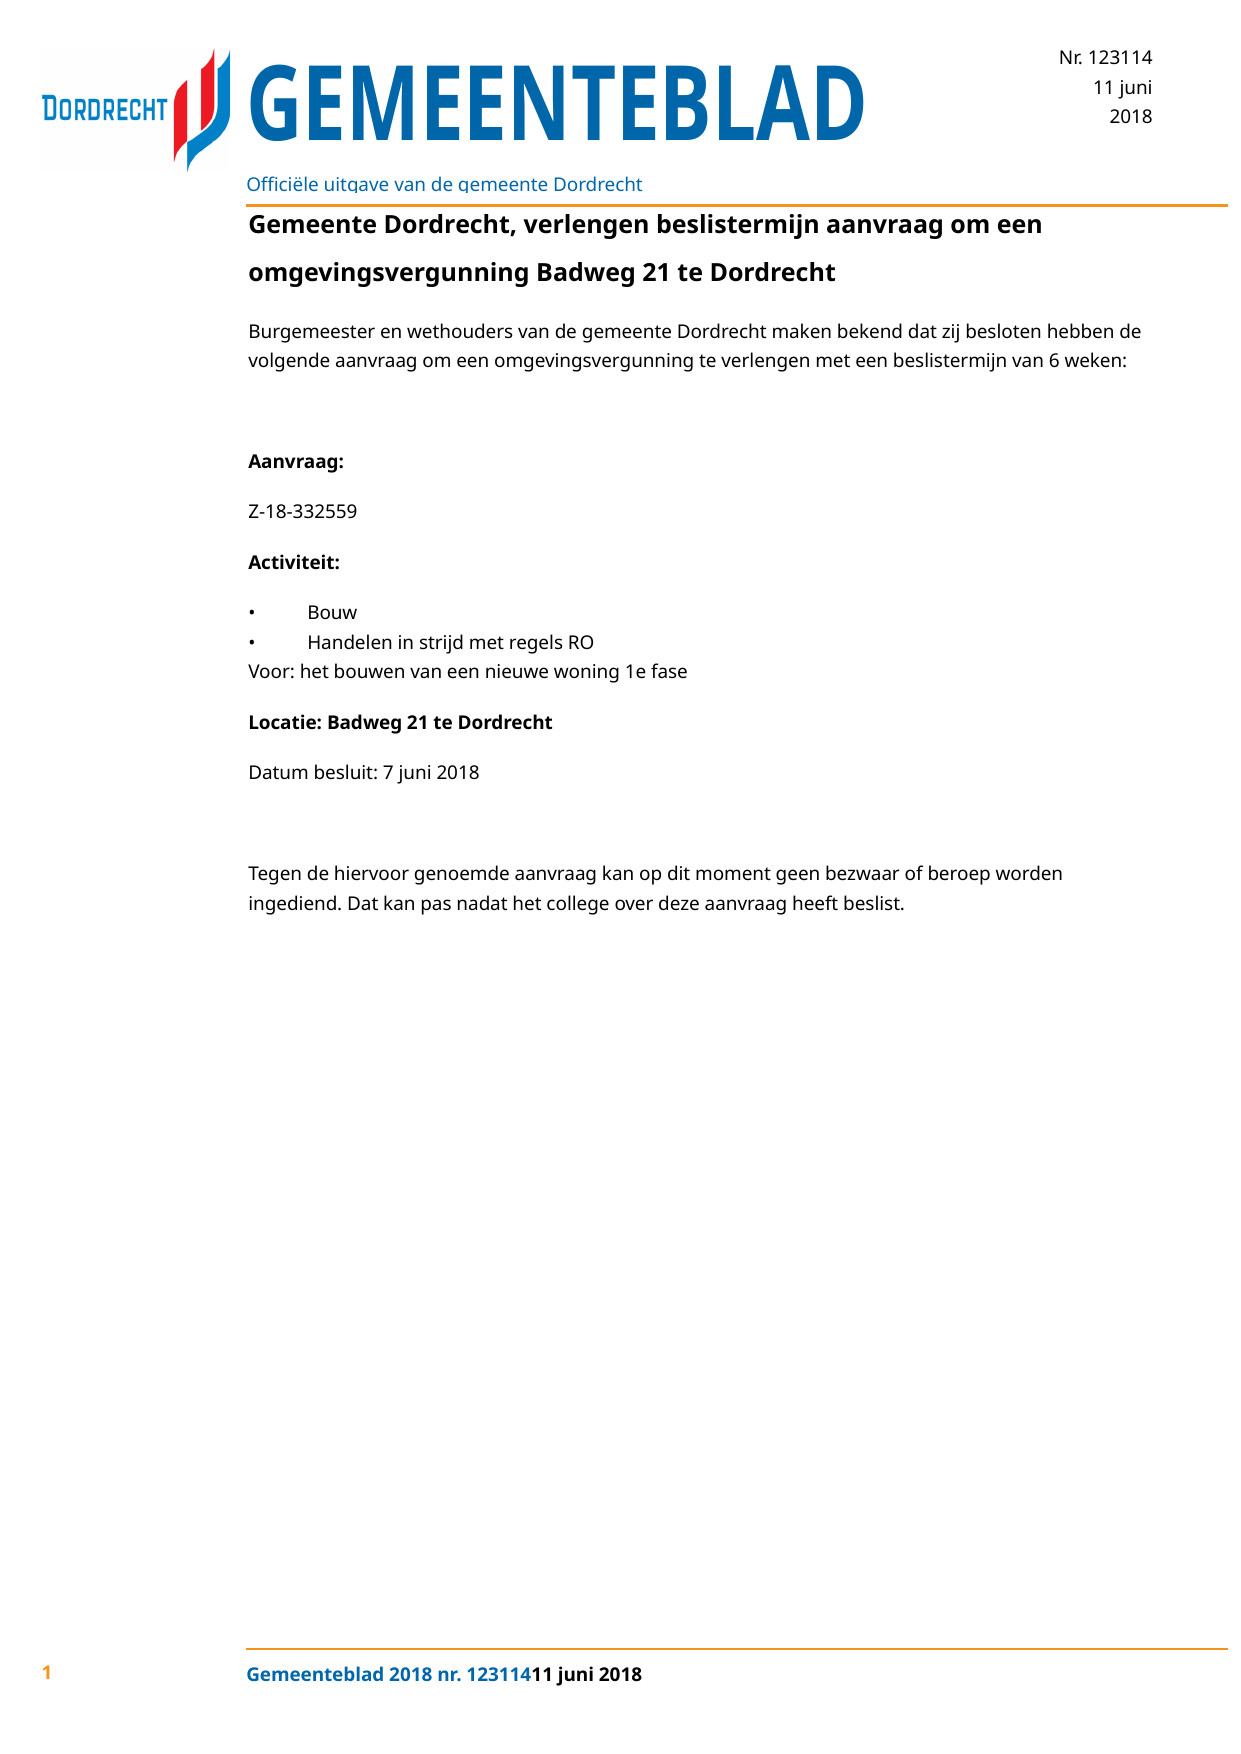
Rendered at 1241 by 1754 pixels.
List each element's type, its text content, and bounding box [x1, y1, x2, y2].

text Z-18-332559 [248, 499, 1152, 524]
list Handelen in strijd met regels RO [248, 629, 1152, 655]
text Voor: het bouwen van een nieuwe woning 1e fase [248, 659, 1152, 684]
text Datum besluit: 7 juni 2018 [248, 759, 1152, 785]
text Gemeente Dordrecht, verlengen beslistermijn aanvraag om een omgevingsvergunning Badweg 21 te Dordrecht [248, 207, 1152, 288]
picture [41, 47, 231, 172]
text Tegen de hiervoor genoemde aanvraag kan op dit moment geen bezwaar of beroep worden ingediend. Dat kan pas nadat het college over deze aanvraag heeft beslist. [248, 860, 1152, 916]
text Activiteit: [248, 549, 1152, 575]
list Bouw [248, 599, 1152, 625]
text Locatie: Badweg 21 te Dordrecht [248, 709, 1152, 735]
text Burgemeester en wethouders van de gemeente Dordrecht maken bekend dat zij besloten hebben de volgende aanvraag om een omgevingsvergunning te verlengen met een beslistermijn van 6 weken: [248, 318, 1152, 373]
text Aanvraag: [248, 448, 1152, 474]
